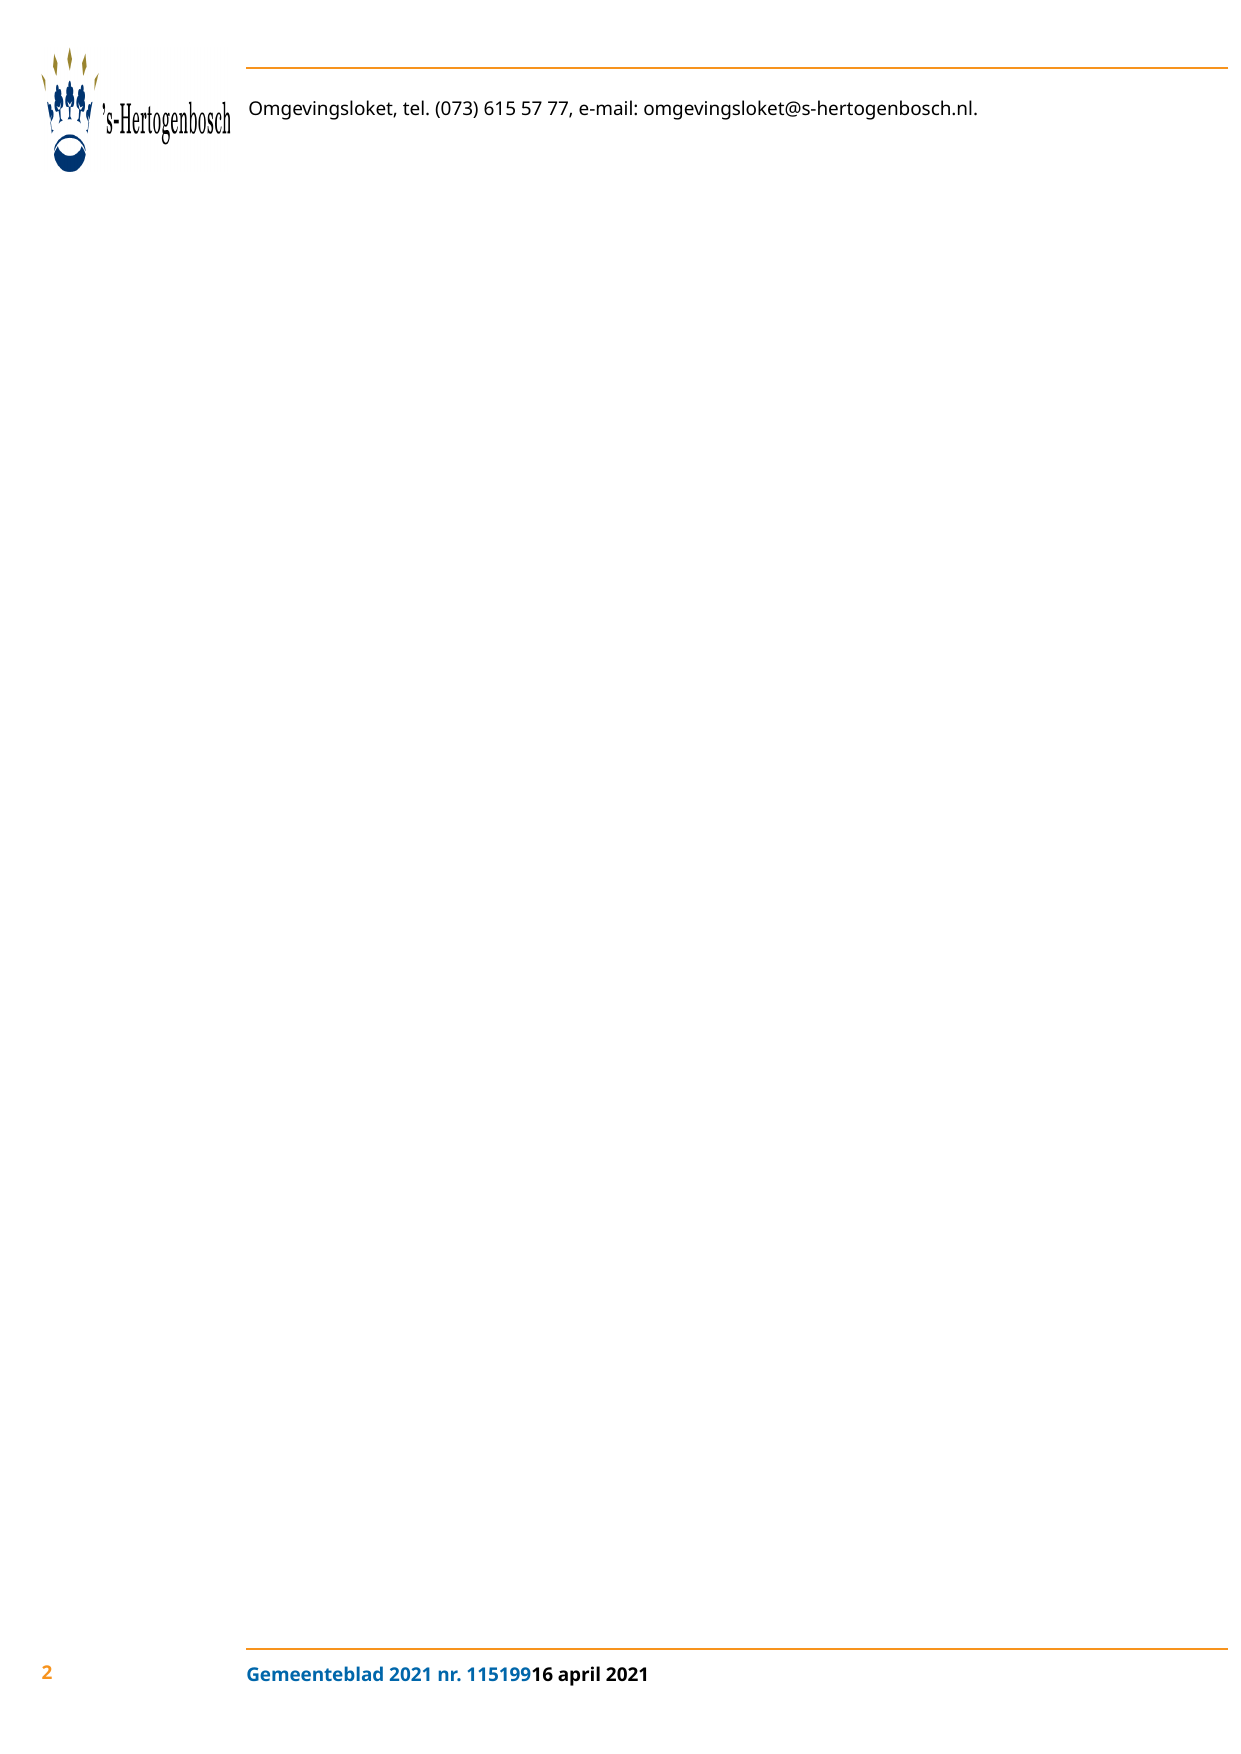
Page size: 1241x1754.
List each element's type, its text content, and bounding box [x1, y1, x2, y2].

text Omgevingsloket, tel. (073) 615 57 77, e-mail: omgevingsloket@s-hertogenbosch.nl. [248, 95, 1152, 121]
picture [41, 47, 231, 172]
